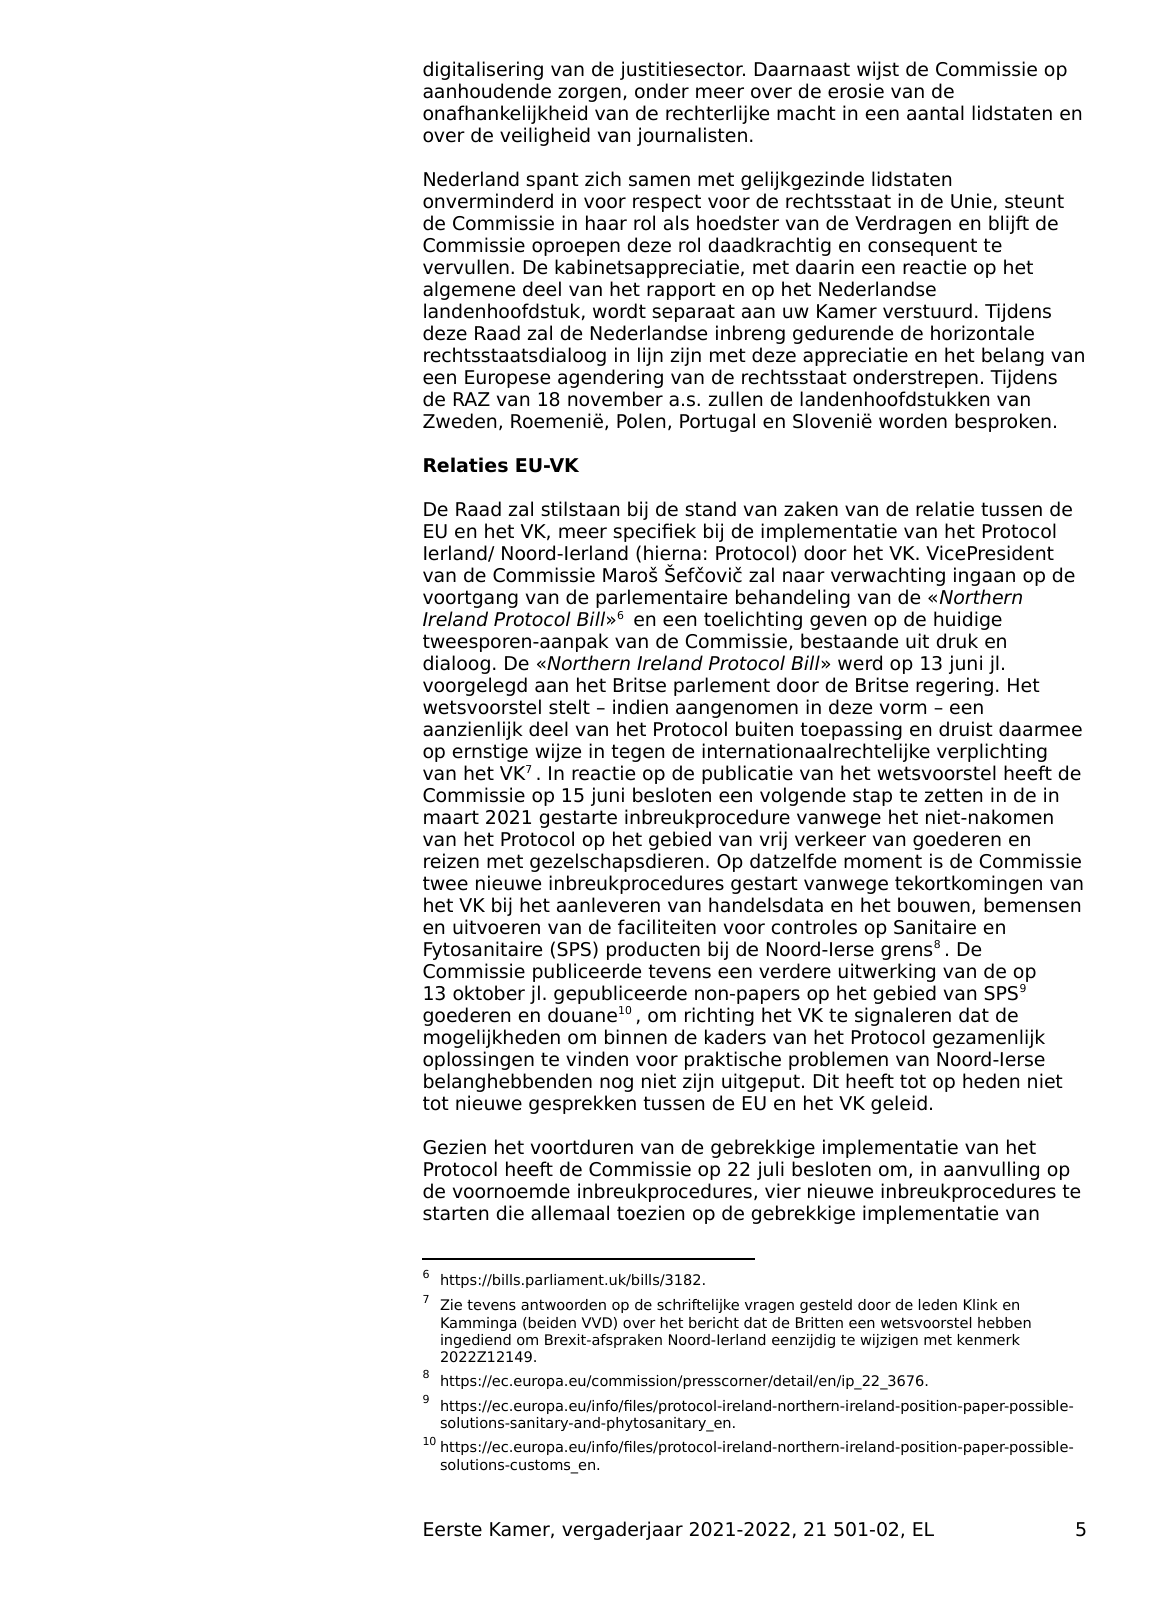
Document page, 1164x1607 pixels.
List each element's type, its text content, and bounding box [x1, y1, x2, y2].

text https://ec.europa.eu/commission/presscorner/detail/en/ip_22_3676. [422, 1368, 1087, 1391]
text Nederland spant zich samen met gelijkgezinde lidstaten onverminderd in voor respect voor de rechtsstaat in de Unie, steunt de Commissie in haar rol als hoedster van de Verdragen en blijft de Commissie oproepen deze rol daadkrachtig en consequent te vervullen. De kabinetsappreciatie, met daarin een reactie op het algemene deel van het rapport en op het Nederlandse landenhoofdstuk, wordt separaat aan uw Kamer verstuurd. Tijdens deze Raad zal de Nederlandse inbreng gedurende de horizontale rechtsstaatsdialoog in lijn zijn met deze appreciatie en het belang van een Europese agendering van de rechtsstaat onderstrepen. Tijdens de RAZ van 18 november a.s. zullen de landenhoofdstukken van Zweden, Roemenië, Polen, Portugal en Slovenië worden besproken. [422, 169, 1087, 433]
text Zie tevens antwoorden op de schriftelijke vragen gesteld door de leden Klink en Kamminga (beiden VVD) over het bericht dat de Britten een wetsvoorstel hebben ingediend om Brexit-afspraken Noord-Ierland eenzijdig te wijzigen met kenmerk 2022Z12149. [422, 1293, 1087, 1366]
text digitalisering van de justitiesector. Daarnaast wijst de Commissie op aanhoudende zorgen, onder meer over de erosie van de onafhankelijkheid van de rechterlijke macht in een aantal lidstaten en over de veiligheid van journalisten. [422, 59, 1087, 147]
text https://ec.europa.eu/info/files/protocol-ireland-northern-ireland-position-paper-possible-solutions-sanitary-and-phytosanitary_en. [422, 1393, 1087, 1432]
text Gezien het voortduren van de gebrekkige implementatie van het Protocol heeft de Commissie op 22 juli besloten om, in aanvulling op de voornoemde inbreukprocedures, vier nieuwe inbreukprocedures te starten die allemaal toezien op de gebrekkige implementatie van [422, 1137, 1087, 1225]
text https://ec.europa.eu/info/files/protocol-ireland-northern-ireland-position-paper-possible-solutions-customs_en. [422, 1435, 1087, 1474]
text https://bills.parliament.uk/bills/3182. [422, 1268, 1087, 1290]
text De Raad zal stilstaan bij de stand van zaken van de relatie tussen de EU en het VK, meer specifiek bij de implementatie van het Protocol Ierland/ Noord-Ierland (hierna: Protocol) door het VK. VicePresident van de Commissie Maroš Šefčovič zal naar verwachting ingaan op de voortgang van de parlementaire behandeling van de «Northern Ireland Protocol Bill» en een toelichting geven op de huidige tweesporen-aanpak van de Commissie, bestaande uit druk en dialoog. De «Northern Ireland Protocol Bill» werd op 13 juni jl. voorgelegd aan het Britse parlement door de Britse regering. Het wetsvoorstel stelt – indien aangenomen in deze vorm – een aanzienlijk deel van het Protocol buiten toepassing en druist daarmee op ernstige wijze in tegen de internationaalrechtelijke verplichting van het VK. In reactie op de publicatie van het wetsvoorstel heeft de Commissie op 15 juni besloten een volgende stap te zetten in de in maart 2021 gestarte inbreukprocedure vanwege het niet-nakomen van het Protocol op het gebied van vrij verkeer van goederen en reizen met gezelschapsdieren. Op datzelfde moment is de Commissie twee nieuwe inbreukprocedures gestart vanwege tekortkomingen van het VK bij het aanleveren van handelsdata en het bouwen, bemensen en uitvoeren van de faciliteiten voor controles op Sanitaire en Fytosanitaire (SPS) producten bij de Noord-Ierse grens. De Commissie publiceerde tevens een verdere uitwerking van de op 13 oktober jl. gepubliceerde non-papers op het gebied van SPS goederen en douane, om richting het VK te signaleren dat de mogelijkheden om binnen de kaders van het Protocol gezamenlijk oplossingen te vinden voor praktische problemen van Noord-Ierse belanghebbenden nog niet zijn uitgeput. Dit heeft tot op heden niet tot nieuwe gesprekken tussen de EU en het VK geleid. [422, 499, 1087, 1115]
subtitle Relaties EU-VK [422, 455, 1087, 477]
